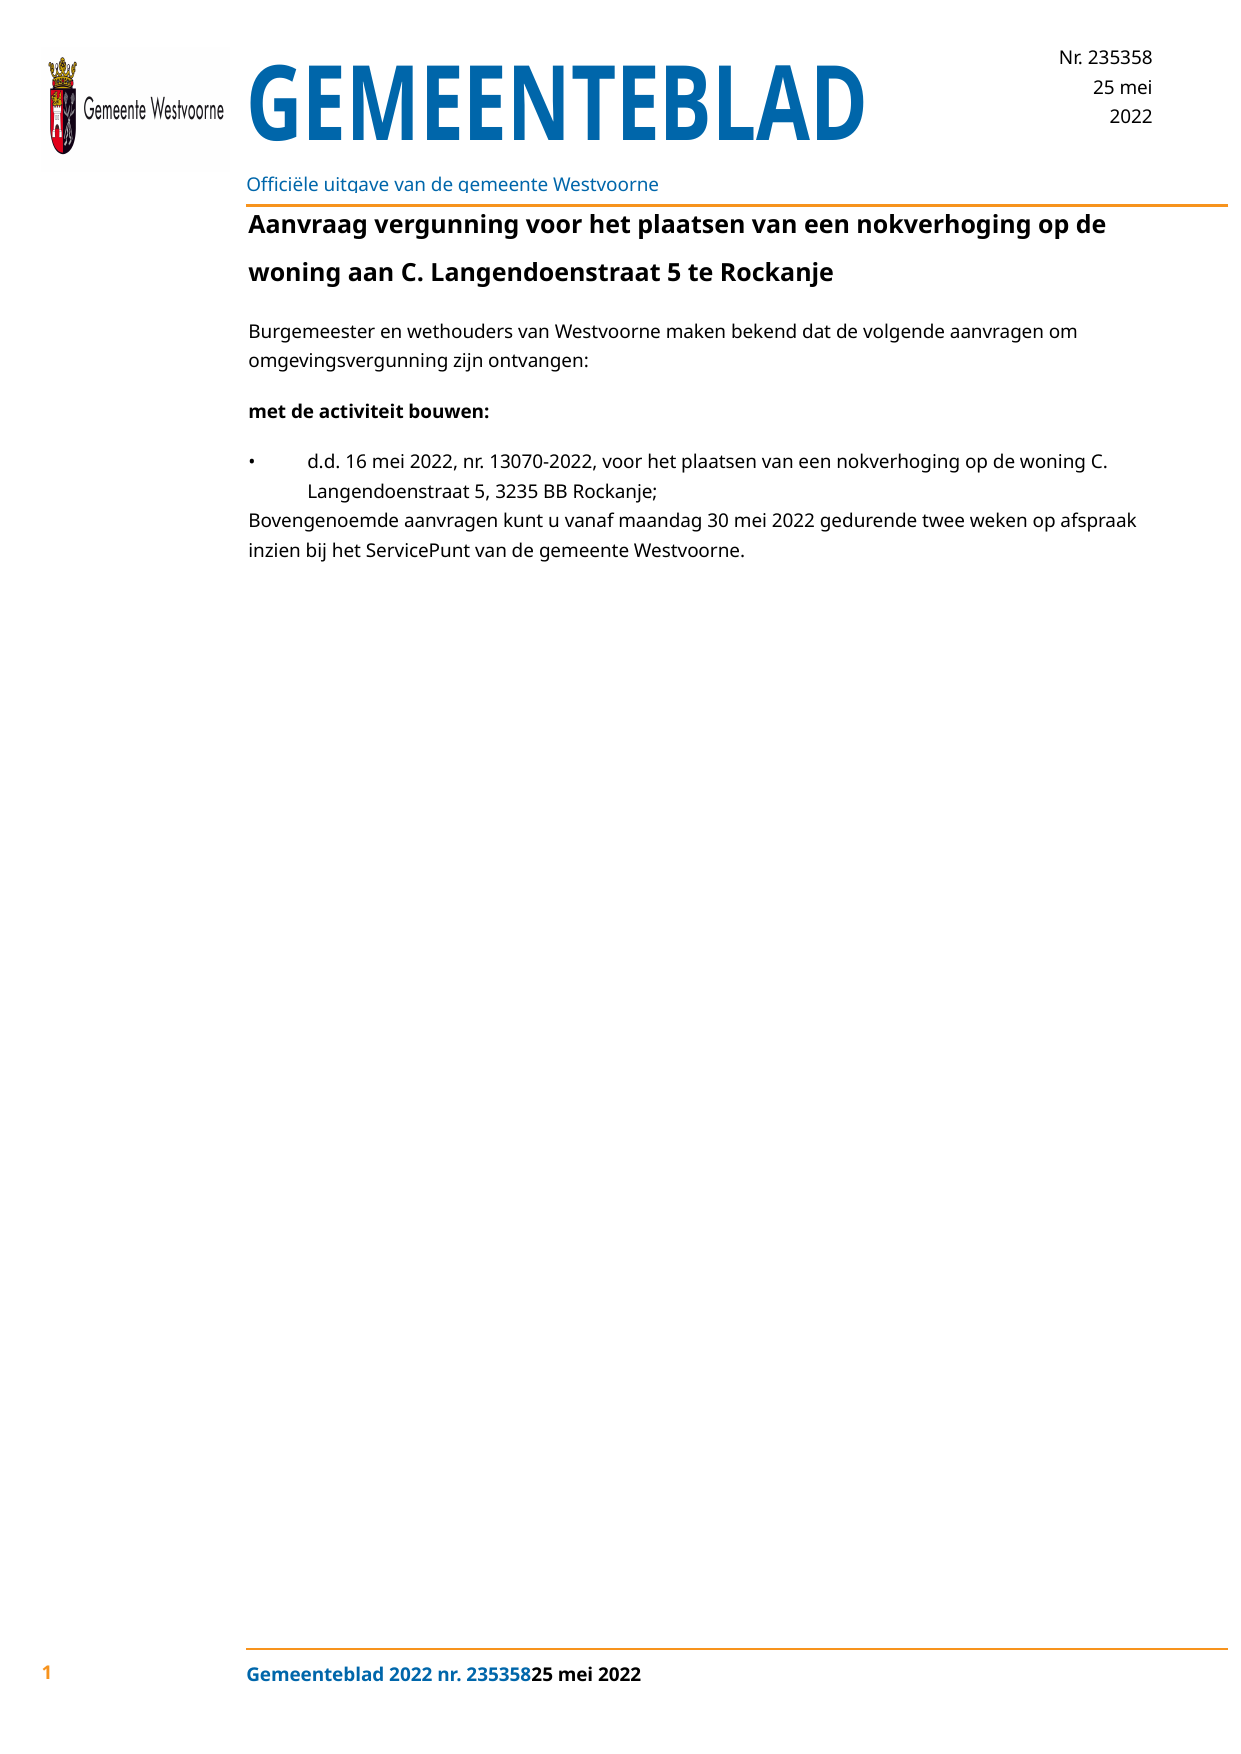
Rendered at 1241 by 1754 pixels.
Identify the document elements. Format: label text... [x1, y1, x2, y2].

picture [41, 47, 231, 172]
list d.d. 16 mei 2022, nr. 13070-2022, voor het plaatsen van een nokverhoging op de woning C. Langendoenstraat 5, 3235 BB Rockanje; [248, 448, 1152, 504]
text Aanvraag vergunning voor het plaatsen van een nokverhoging op de woning aan C. Langendoenstraat 5 te Rockanje [248, 207, 1152, 288]
text Burgemeester en wethouders van Westvoorne maken bekend dat de volgende aanvragen om omgevingsvergunning zijn ontvangen: [248, 318, 1152, 373]
text met de activiteit bouwen: [248, 398, 1152, 424]
text Bovengenoemde aanvragen kunt u vanaf maandag 30 mei 2022 gedurende twee weken op afspraak inzien bij het ServicePunt van de gemeente Westvoorne. [248, 507, 1152, 563]
